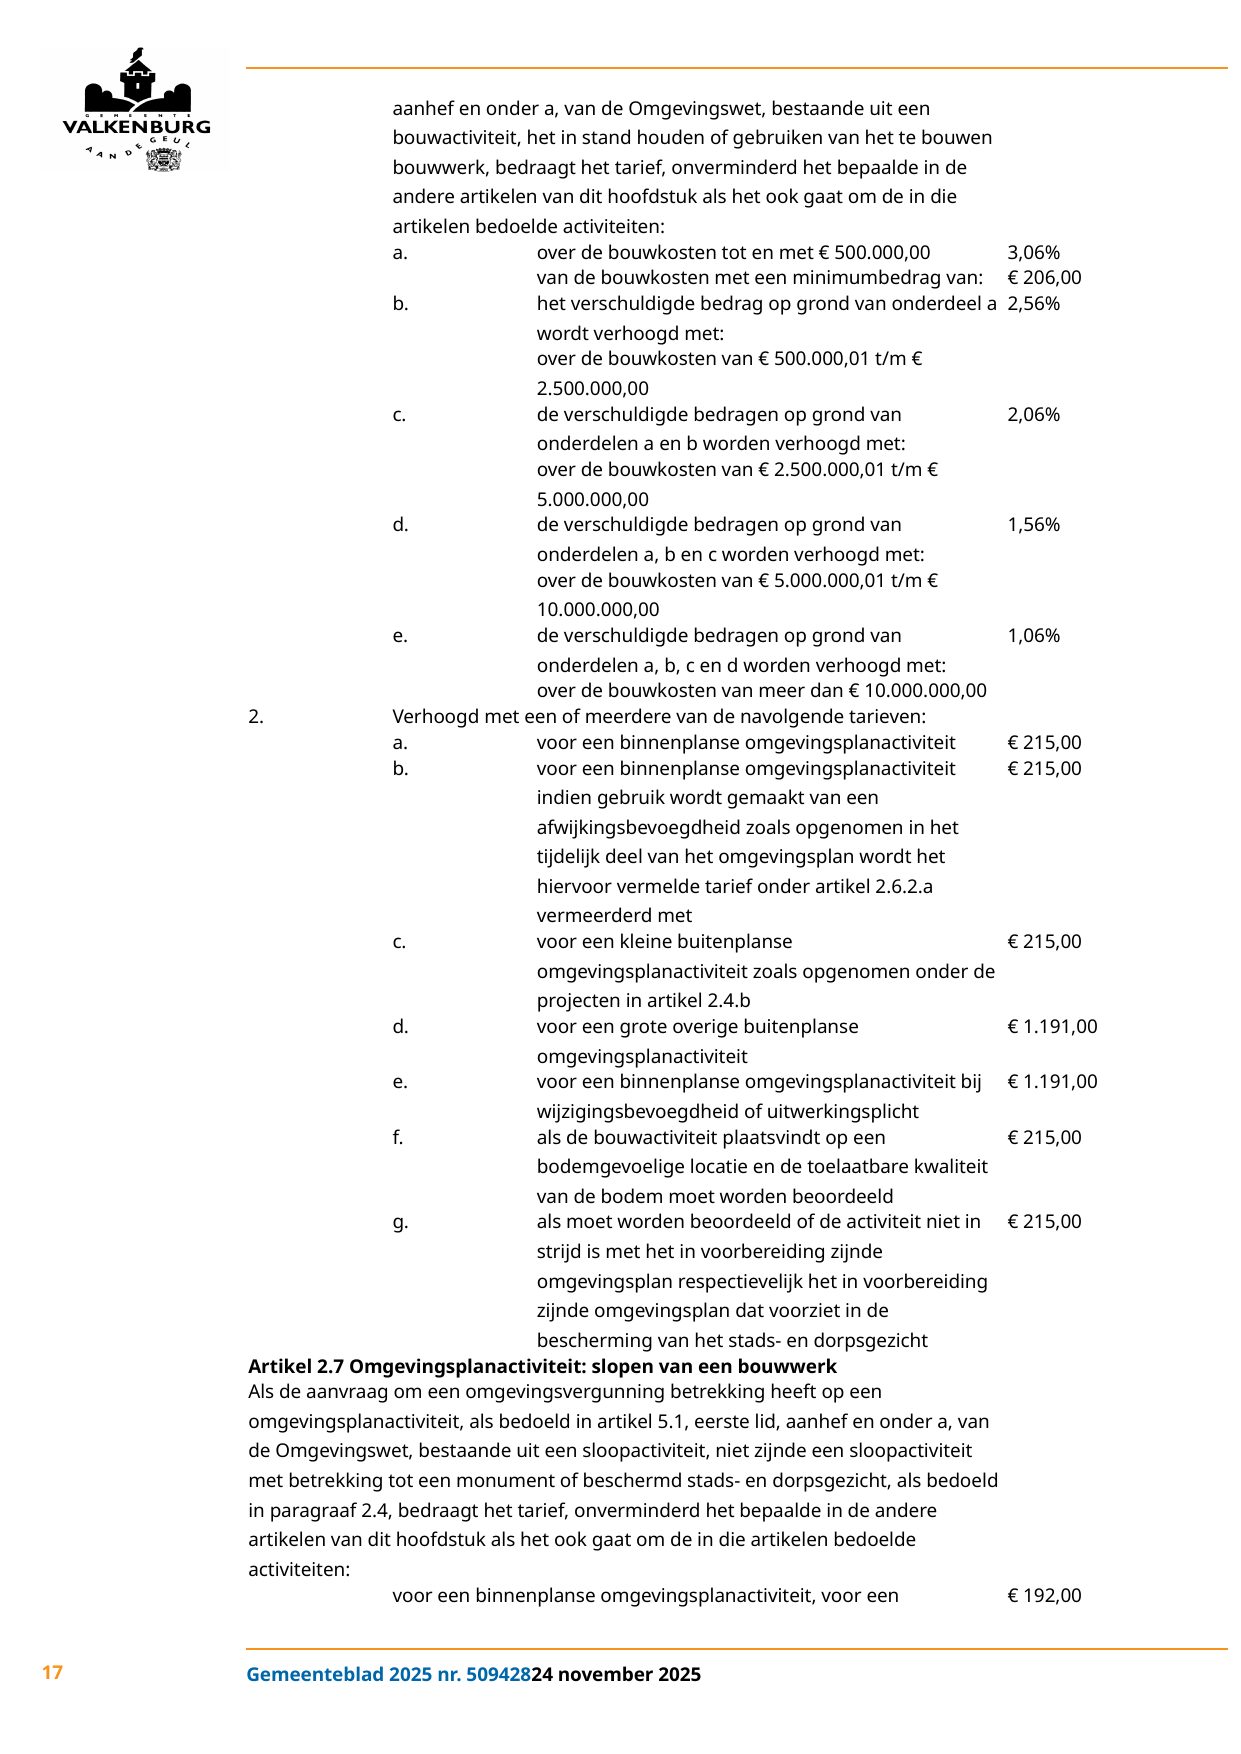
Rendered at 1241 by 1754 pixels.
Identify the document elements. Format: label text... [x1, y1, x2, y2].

table_cell de verschuldigde bedragen op grond van onderdelen a, b, c en d worden verhoogd met: [537, 622, 1007, 677]
table_cell [392, 346, 537, 401]
table_cell c. [392, 401, 537, 456]
table_cell Als de aanvraag om een omgevingsvergunning betrekking heeft op een omgevingsplanactiviteit, als bedoeld in artikel 5.1, eerste lid, aanhef en onder a, van de Omgevingswet, bestaande uit een sloopactiviteit, niet zijnde een sloopactiviteit met betrekking tot een monument of beschermd stads- en dorpsgezicht, als bedoeld in paragraaf 2.4, bedraagt het tarief, onverminderd het bepaalde in de andere artikelen van dit hoofdstuk als het ook gaat om de in die artikelen bedoelde activiteiten: [248, 1379, 1007, 1582]
table_cell [248, 928, 392, 1013]
table_cell [248, 290, 392, 346]
table_cell a. [392, 729, 537, 755]
table_cell aanhef en onder a, van de Omgevingswet, bestaande uit een bouwactiviteit, het in stand houden of gebruiken van het te bouwen bouwwerk, bedraagt het tarief, onverminderd het bepaalde in de andere artikelen van dit hoofdstuk als het ook gaat om de in die artikelen bedoelde activiteiten: [392, 95, 1007, 239]
table_cell [248, 346, 392, 401]
table_cell [1007, 703, 1152, 729]
table_cell [1007, 1353, 1152, 1378]
table_cell [248, 1013, 392, 1068]
table_cell [248, 729, 392, 755]
table_cell voor een binnenplanse omgevingsplanactiviteit bij wijzigingsbevoegdheid of uitwerkingsplicht [537, 1069, 1007, 1124]
table_cell [248, 1069, 392, 1124]
table_cell b. [392, 290, 537, 346]
table_cell [248, 95, 392, 239]
table_cell € 1.191,00 [1007, 1013, 1152, 1068]
table_cell b. [392, 755, 537, 928]
table_cell over de bouwkosten tot en met € 500.000,00 [537, 239, 1007, 264]
table_cell € 215,00 [1007, 755, 1152, 928]
table_cell d. [392, 1013, 537, 1068]
table_cell € 215,00 [1007, 729, 1152, 755]
table_cell € 215,00 [1007, 1124, 1152, 1209]
table_cell voor een binnenplanse omgevingsplanactiviteit, voor een [392, 1582, 1007, 1607]
table_cell het verschuldigde bedrag op grond van onderdeel a wordt verhoogd met: [537, 290, 1007, 346]
table_cell van de bouwkosten met een minimumbedrag van: [537, 265, 1007, 290]
table_cell [248, 1124, 392, 1209]
table_cell [248, 678, 392, 703]
table_cell als moet worden beoordeeld of de activiteit niet in strijd is met het in voorbereiding zijnde omgevingsplan respectievelijk het in voorbereiding zijnde omgevingsplan dat voorziet in de bescherming van het stads- en dorpsgezicht [537, 1209, 1007, 1353]
table_cell [1007, 1379, 1152, 1582]
table_cell f. [392, 1124, 537, 1209]
table_cell d. [392, 512, 537, 567]
table_cell 1,56% [1007, 512, 1152, 567]
table_cell [392, 567, 537, 622]
table_cell 2,56% [1007, 290, 1152, 346]
table_cell € 215,00 [1007, 928, 1152, 1013]
table_cell Verhoogd met een of meerdere van de navolgende tarieven: [392, 703, 1007, 729]
table_cell over de bouwkosten van € 2.500.000,01 t/m € 5.000.000,00 [537, 456, 1007, 512]
table_cell [248, 265, 392, 290]
table_cell [392, 456, 537, 512]
table_cell [1007, 678, 1152, 703]
table_cell [248, 512, 392, 567]
table_cell € 215,00 [1007, 1209, 1152, 1353]
table_cell € 192,00 [1007, 1582, 1152, 1607]
table_cell [248, 456, 392, 512]
table_cell [248, 1209, 392, 1353]
table_cell 2. [248, 703, 392, 729]
table_cell voor een grote overige buitenplanse omgevingsplanactiviteit [537, 1013, 1007, 1068]
table_cell € 1.191,00 [1007, 1069, 1152, 1124]
table_cell [392, 265, 537, 290]
table_cell [248, 239, 392, 264]
table_cell [248, 755, 392, 928]
table_cell c. [392, 928, 537, 1013]
table_cell voor een kleine buitenplanse omgevingsplanactiviteit zoals opgenomen onder de projecten in artikel 2.4.b [537, 928, 1007, 1013]
picture [41, 47, 231, 172]
table_cell over de bouwkosten van € 500.000,01 t/m € 2.500.000,00 [537, 346, 1007, 401]
table_cell [392, 678, 537, 703]
table_cell als de bouwactiviteit plaatsvindt op een bodemgevoelige locatie en de toelaatbare kwaliteit van de bodem moet worden beoordeeld [537, 1124, 1007, 1209]
table_cell [248, 567, 392, 622]
table_cell Artikel 2.7 Omgevingsplanactiviteit: slopen van een bouwwerk [248, 1353, 1007, 1378]
table_cell [248, 622, 392, 677]
table_cell [248, 1582, 392, 1607]
table_cell a. [392, 239, 537, 264]
table_cell over de bouwkosten van meer dan € 10.000.000,00 [537, 678, 1007, 703]
table_cell de verschuldigde bedragen op grond van onderdelen a, b en c worden verhoogd met: [537, 512, 1007, 567]
table_cell [248, 401, 392, 456]
table_cell € 206,00 [1007, 265, 1152, 290]
table_cell over de bouwkosten van € 5.000.000,01 t/m € 10.000.000,00 [537, 567, 1007, 622]
table_cell de verschuldigde bedragen op grond van onderdelen a en b worden verhoogd met: [537, 401, 1007, 456]
table_cell [1007, 456, 1152, 512]
table_cell e. [392, 1069, 537, 1124]
table_cell 1,06% [1007, 622, 1152, 677]
table_cell voor een binnenplanse omgevingsplanactiviteit indien gebruik wordt gemaakt van een afwijkingsbevoegdheid zoals opgenomen in het tijdelijk deel van het omgevingsplan wordt het hiervoor vermelde tarief onder artikel 2.6.2.a vermeerderd met [537, 755, 1007, 928]
table_cell voor een binnenplanse omgevingsplanactiviteit [537, 729, 1007, 755]
table_cell 3,06% [1007, 239, 1152, 264]
table_cell 2,06% [1007, 401, 1152, 456]
table_cell [1007, 567, 1152, 622]
table_cell [1007, 346, 1152, 401]
table_cell e. [392, 622, 537, 677]
table_cell [1007, 95, 1152, 239]
table_cell g. [392, 1209, 537, 1353]
